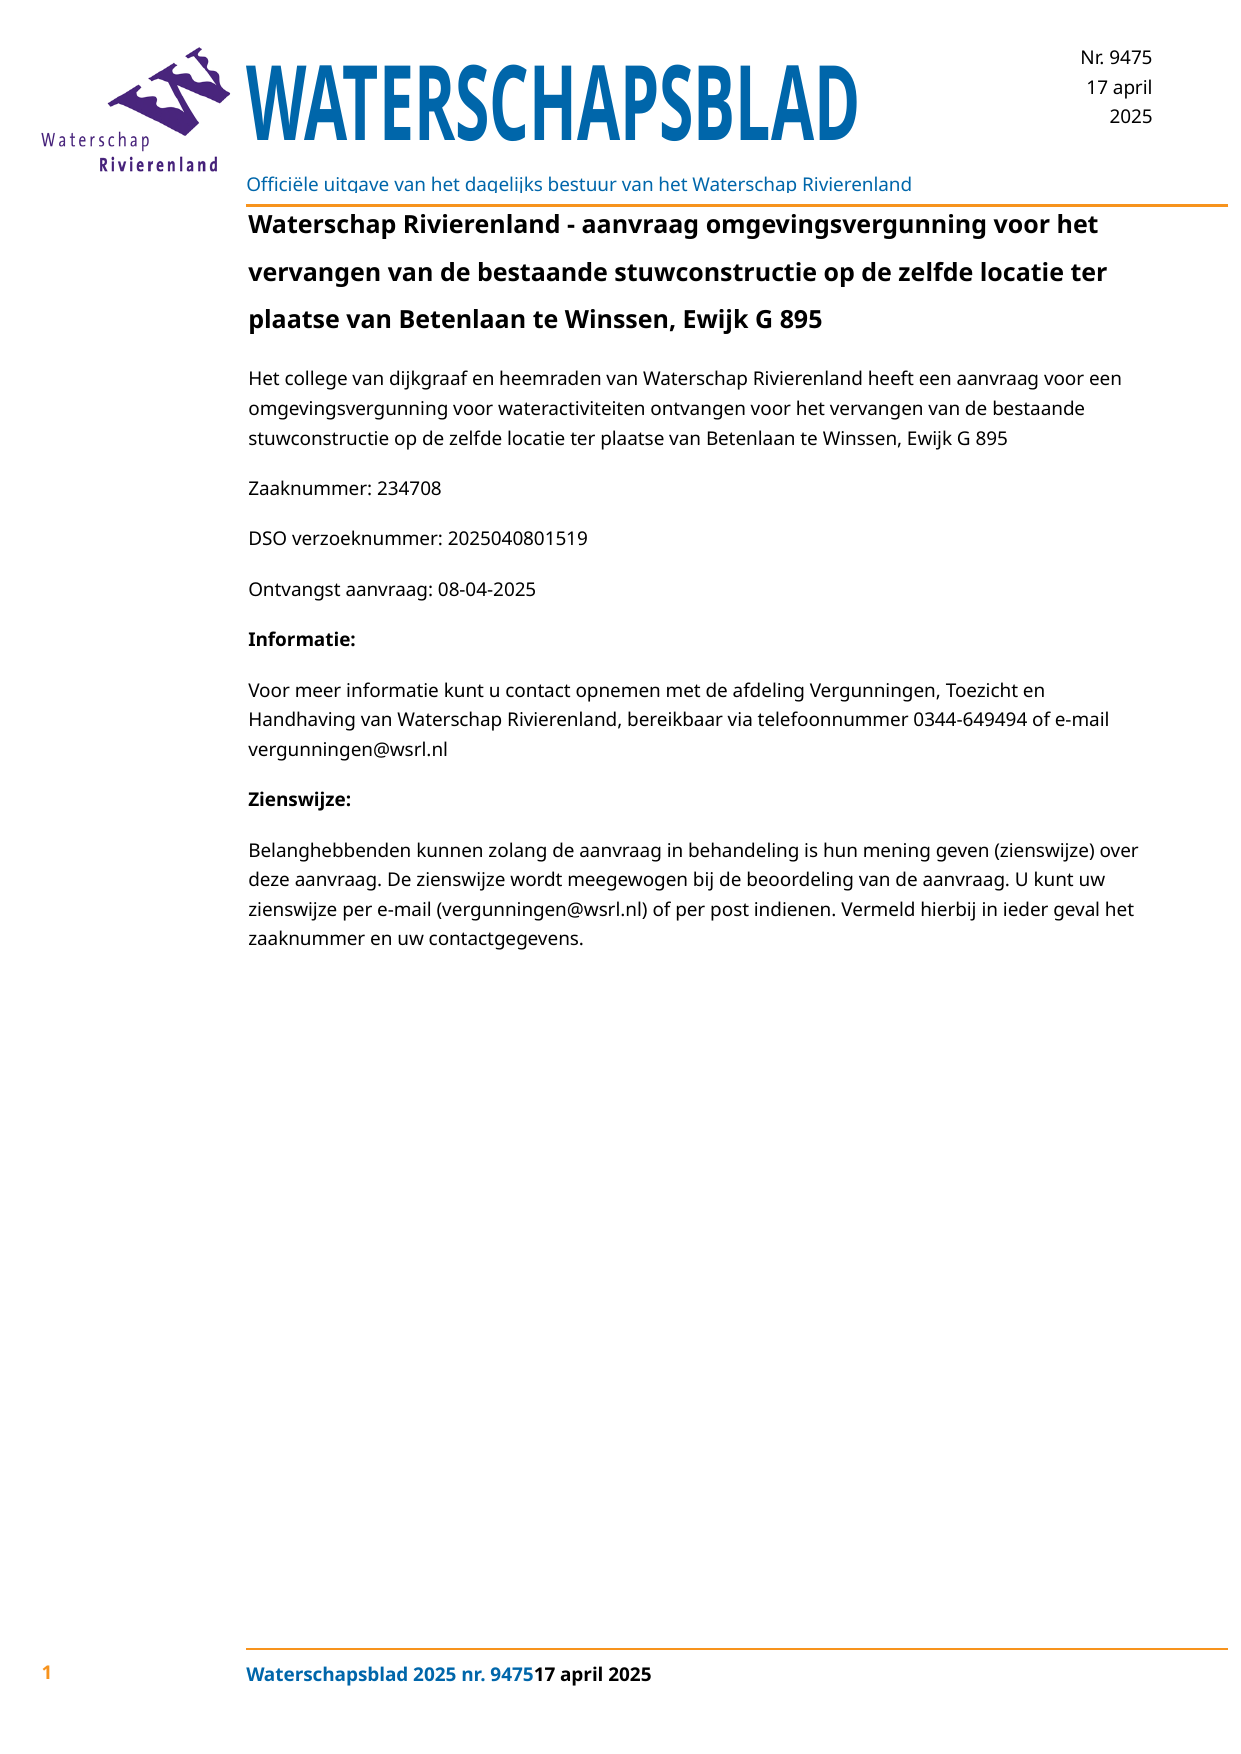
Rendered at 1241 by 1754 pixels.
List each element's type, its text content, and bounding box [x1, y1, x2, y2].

text Voor meer informatie kunt u contact opnemen met de afdeling Vergunningen, Toezicht en Handhaving van Waterschap Rivierenland, bereikbaar via telefoonnummer 0344-649494 of e-mail vergunningen@wsrl.nl [248, 677, 1152, 762]
text Het college van dijkgraaf en heemraden van Waterschap Rivierenland heeft een aanvraag voor een omgevingsvergunning voor wateractiviteiten ontvangen voor het vervangen van de bestaande stuwconstructie op de zelfde locatie ter plaatse van Betenlaan te Winssen, Ewijk G 895 [248, 366, 1152, 450]
text Zaaknummer: 234708 [248, 475, 1152, 501]
text Zienswijze: [248, 786, 1152, 812]
text Informatie: [248, 626, 1152, 652]
picture [41, 47, 231, 172]
text Ontvangst aanvraag: 08-04-2025 [248, 576, 1152, 602]
text Belanghebbenden kunnen zolang de aanvraag in behandeling is hun mening geven (zienswijze) over deze aanvraag. De zienswijze wordt meegewogen bij de beoordeling van de aanvraag. U kunt uw zienswijze per e-mail (vergunningen@wsrl.nl) of per post indienen. Vermeld hierbij in ieder geval het zaaknummer en uw contactgegevens. [248, 837, 1152, 951]
text Waterschap Rivierenland - aanvraag omgevingsvergunning voor het vervangen van de bestaande stuwconstructie op de zelfde locatie ter plaatse van Betenlaan te Winssen, Ewijk G 895 [248, 207, 1152, 336]
text DSO verzoeknummer: 2025040801519 [248, 526, 1152, 551]
